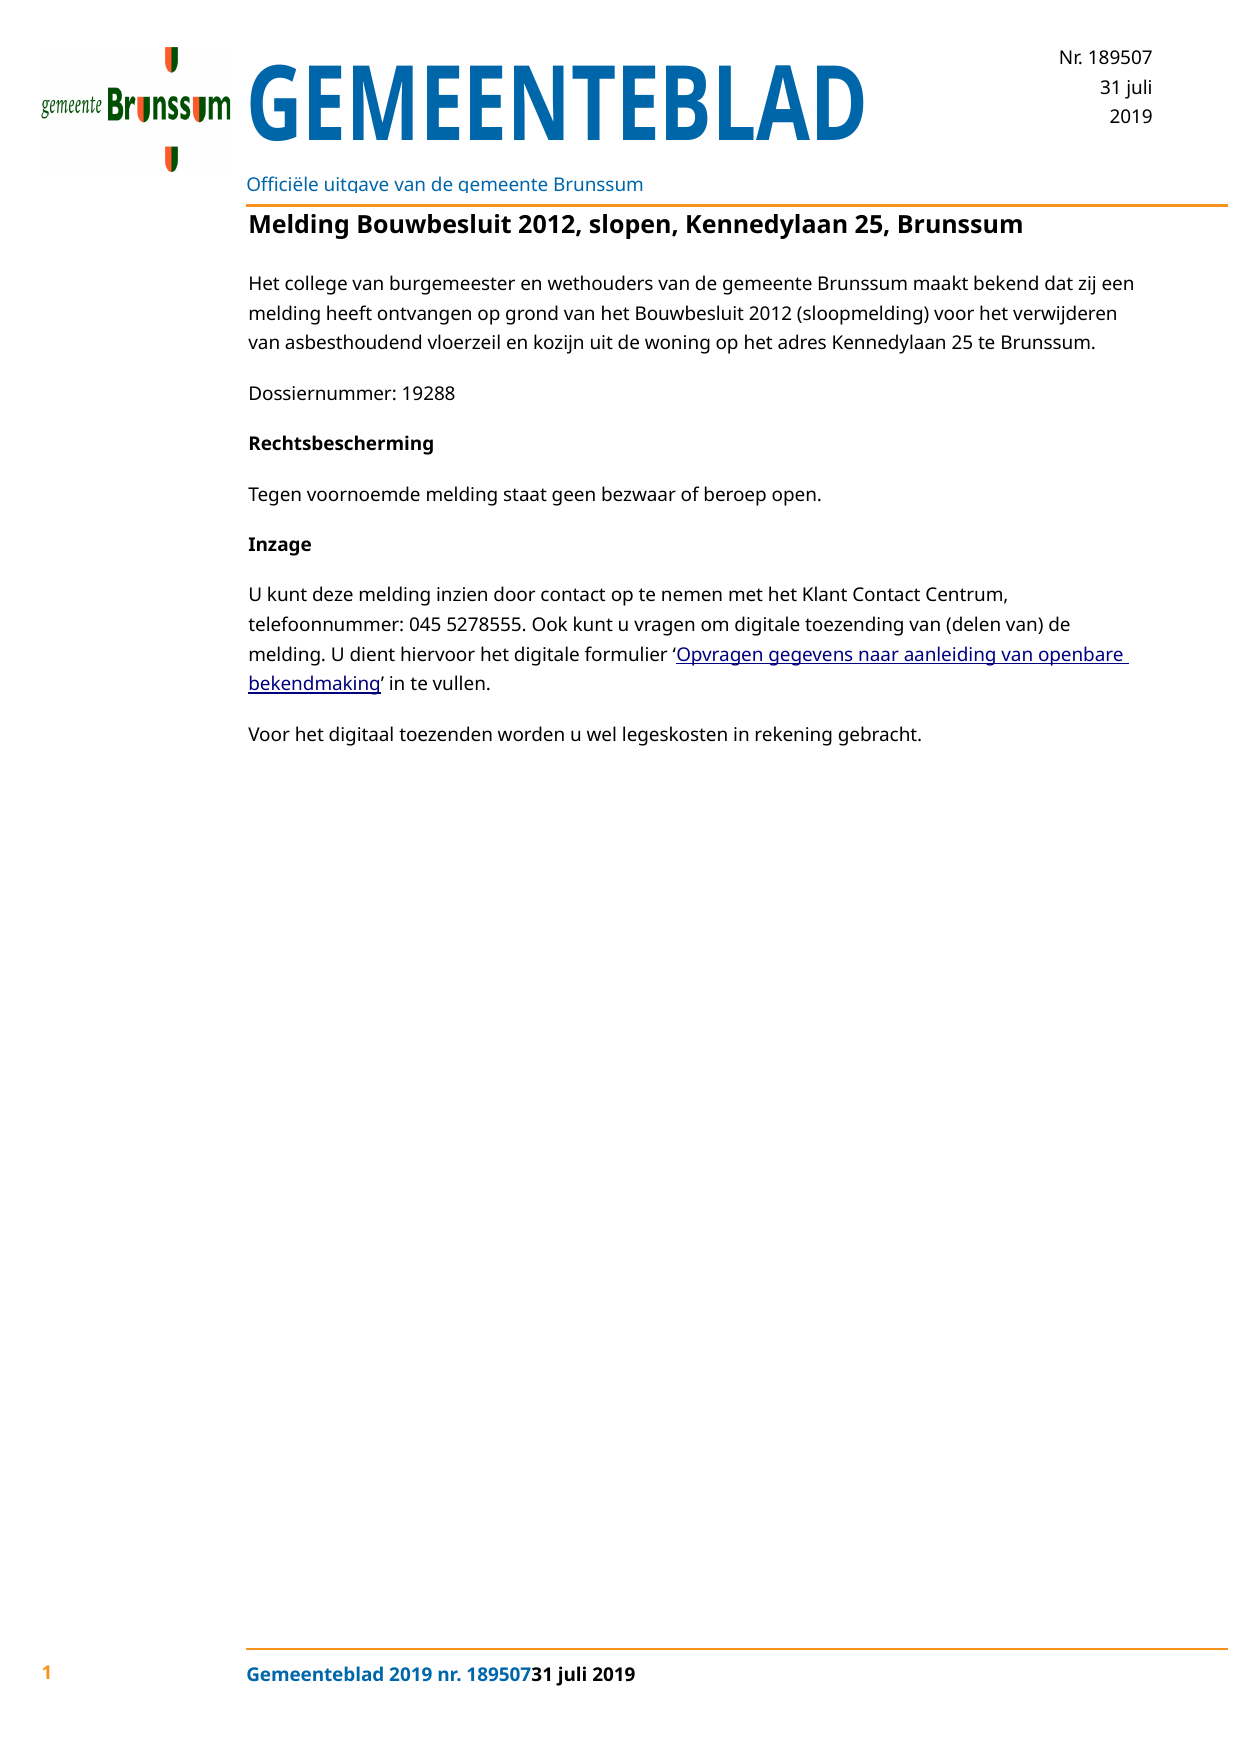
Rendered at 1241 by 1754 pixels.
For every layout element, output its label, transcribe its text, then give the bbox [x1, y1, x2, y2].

text Het college van burgemeester en wethouders van de gemeente Brunssum maakt bekend dat zij een melding heeft ontvangen op grond van het Bouwbesluit 2012 (sloopmelding) voor het verwijderen van asbesthoudend vloerzeil en kozijn uit de woning op het adres Kennedylaan 25 te Brunssum. [248, 270, 1152, 355]
text Melding Bouwbesluit 2012, slopen, Kennedylaan 25, Brunssum [248, 207, 1152, 241]
picture [41, 47, 231, 172]
text Voor het digitaal toezenden worden u wel legeskosten in rekening gebracht. [248, 721, 1152, 746]
text U kunt deze melding inzien door contact op te nemen met het Klant Contact Centrum, telefoonnummer: 045 5278555. Ook kunt u vragen om digitale toezending van (delen van) de melding. U dient hiervoor het digitale formulier ‘Opvragen gegevens naar aanleiding van openbare bekendmaking’ in te vullen. [248, 582, 1152, 696]
text Inzage [248, 531, 1152, 557]
text Tegen voornoemde melding staat geen bezwaar of beroep open. [248, 481, 1152, 506]
text Rechtsbescherming [248, 430, 1152, 456]
text Dossiernummer: 19288 [248, 380, 1152, 406]
